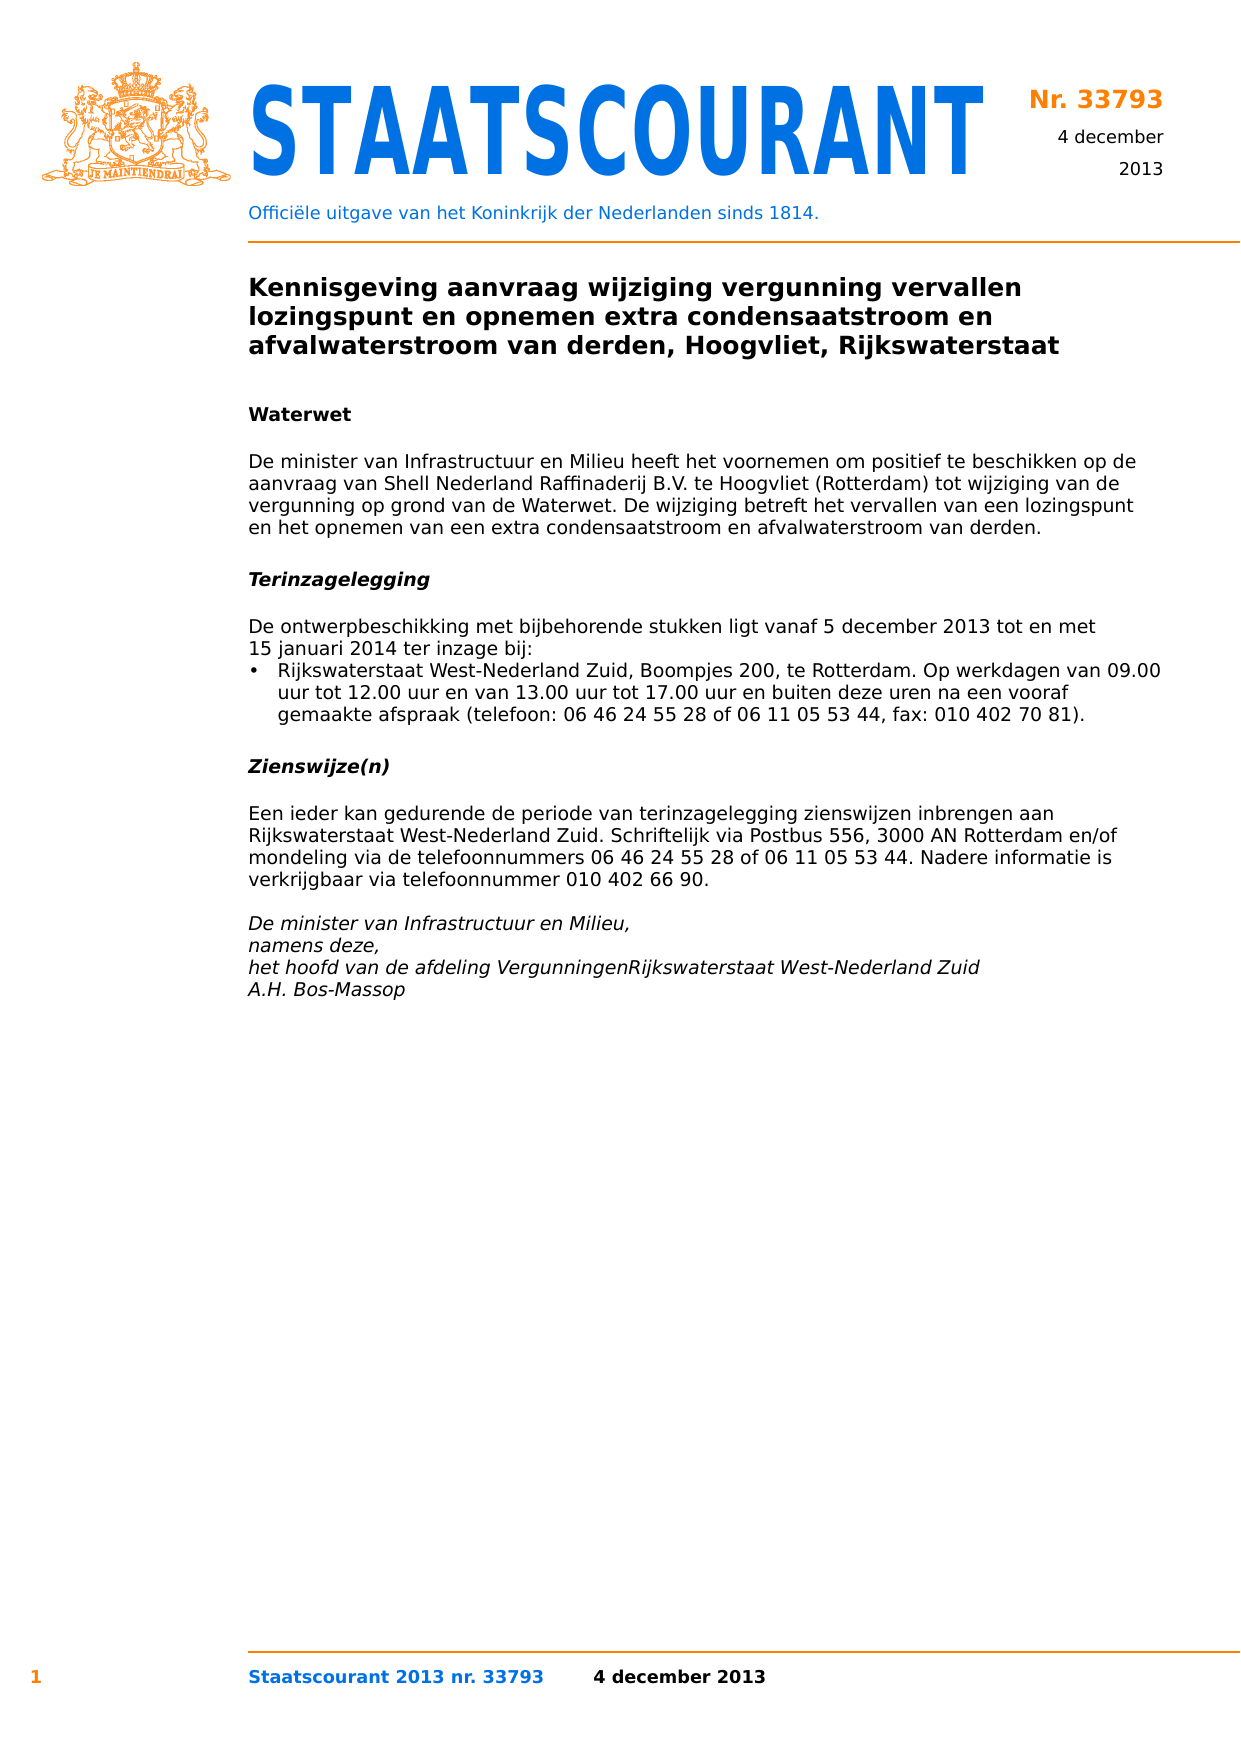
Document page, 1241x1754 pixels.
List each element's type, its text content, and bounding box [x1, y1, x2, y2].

table_header STAATSCOURANT [248, 62, 998, 203]
table_cell 4 december [998, 121, 1240, 153]
picture [41, 62, 231, 186]
text De minister van Infrastructuur en Milieu heeft het voornemen om positief te beschikken op de aanvraag van Shell Nederland Raffinaderij B.V. te Hoogvliet (Rotterdam) tot wijziging van de vergunning op grond van de Waterwet. De wijziging betreft het vervallen van een lozingspunt en het opnemen van een extra condensaatstroom en afvalwaterstroom van derden. [248, 451, 1163, 539]
table_cell Officiële uitgave van het Koninkrijk der Nederlanden sinds 1814. [248, 203, 1240, 241]
subtitle Kennisgeving aanvraag wijziging vergunning vervallen lozingspunt en opnemen extra condensaatstroom en afvalwaterstroom van derden, Hoogvliet, Rijkswaterstaat [248, 273, 1163, 361]
text • Rijkswaterstaat West-Nederland Zuid, Boompjes 200, te Rotterdam. Op werkdagen van 09.00 uur tot 12.00 uur en van 13.00 uur tot 17.00 uur en buiten deze uren na een vooraf gemaakte afspraak (telefoon: 06 46 24 55 28 of 06 11 05 53 44, fax: 010 402 70 81). [248, 660, 1163, 726]
text De ontwerpbeschikking met bijbehorende stukken ligt vanaf 5 december 2013 tot en met 15 januari 2014 ter inzage bij: [248, 616, 1163, 660]
text De minister van Infrastructuur en Milieu, namens deze, het hoofd van de afdeling VergunningenRijkswaterstaat West-Nederland Zuid A.H. Bos-Massop [248, 913, 1163, 1001]
table_cell 2013 [998, 153, 1240, 203]
table_header [25, 62, 248, 241]
subtitle Waterwet [248, 404, 1163, 426]
table_header Nr. 33793 [998, 62, 1240, 121]
subtitle Zienswijze(n) [248, 756, 1163, 778]
text Een ieder kan gedurende de periode van terinzagelegging zienswijzen inbrengen aan Rijkswaterstaat West-Nederland Zuid. Schriftelijk via Postbus 556, 3000 AN Rotterdam en/of mondeling via de telefoonnummers 06 46 24 55 28 of 06 11 05 53 44. Nadere informatie is verkrijgbaar via telefoonnummer 010 402 66 90. [248, 803, 1163, 891]
subtitle Terinzagelegging [248, 569, 1163, 591]
